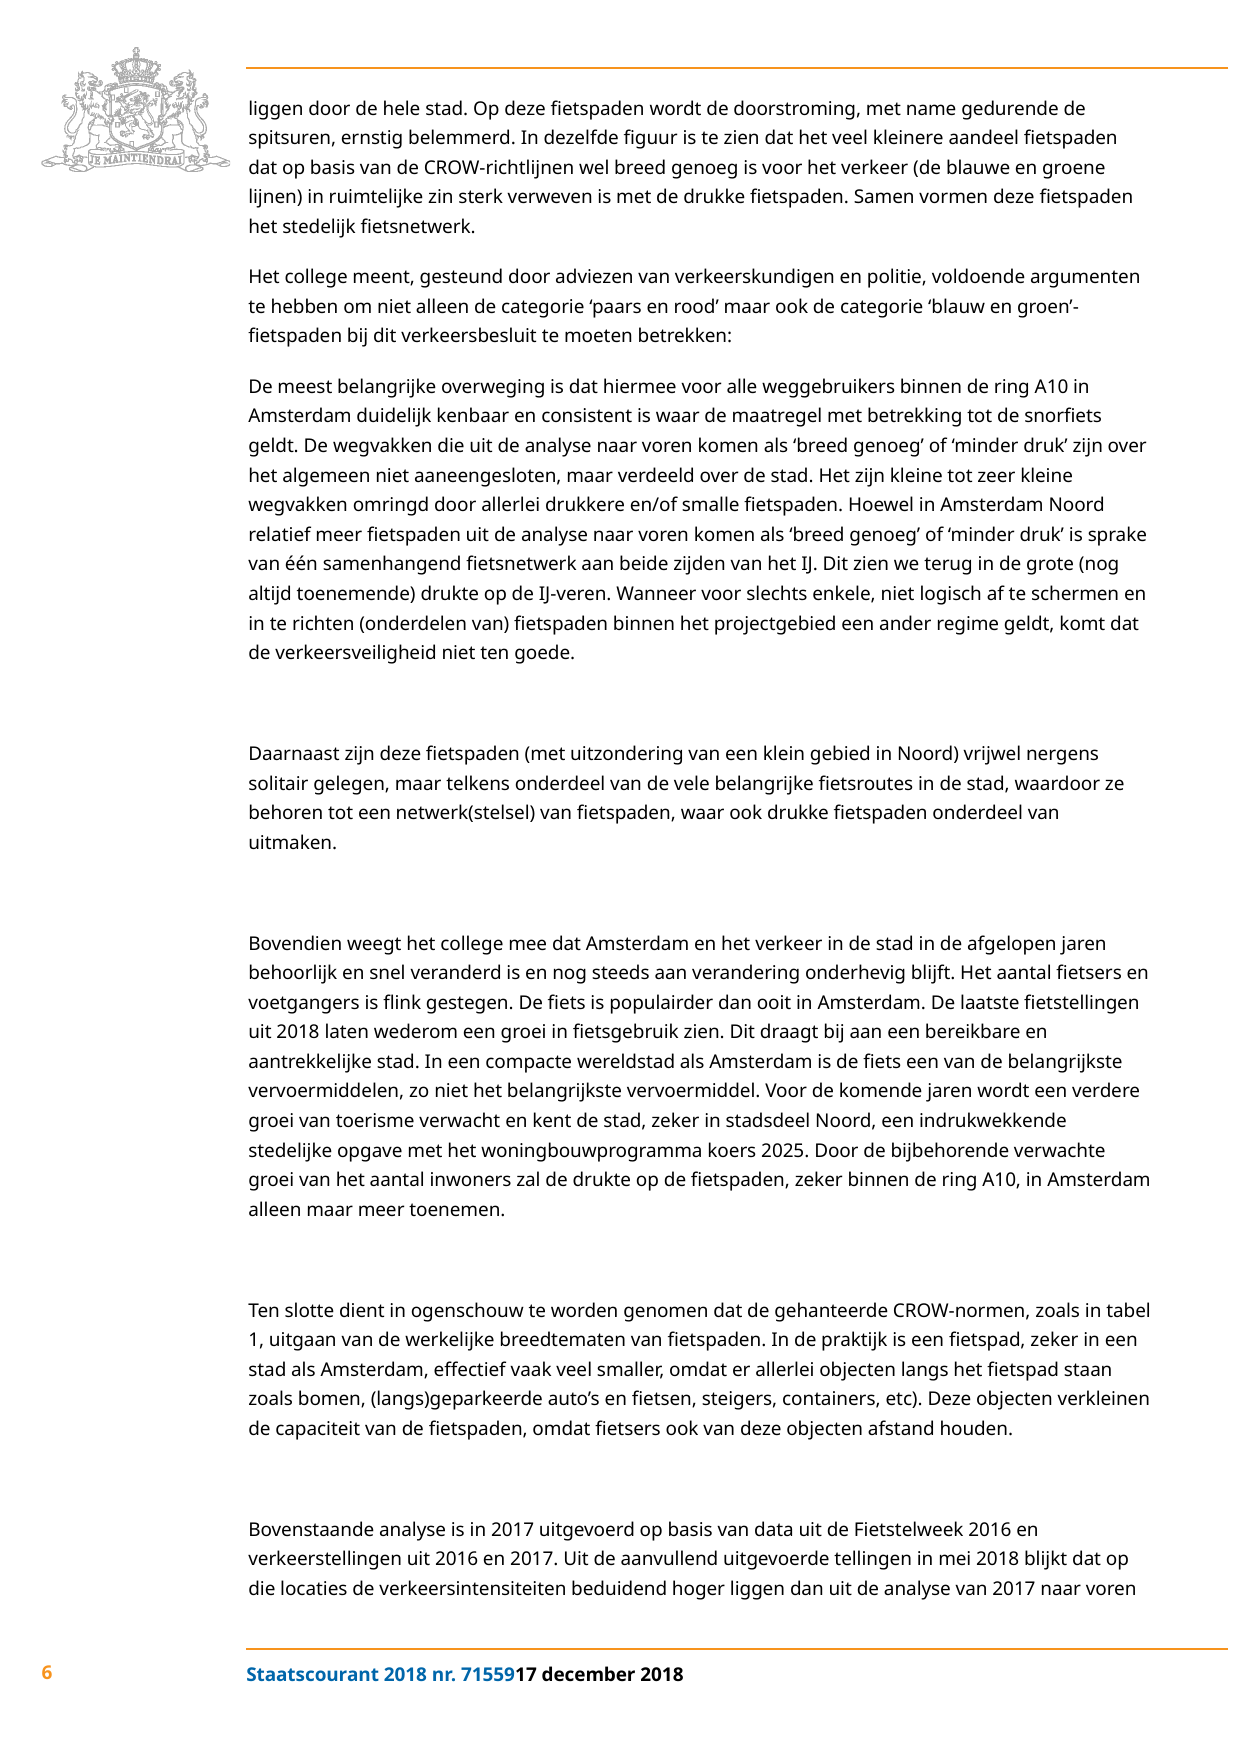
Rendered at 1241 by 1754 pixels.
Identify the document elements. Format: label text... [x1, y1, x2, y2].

text Bovendien weegt het college mee dat Amsterdam en het verkeer in de stad in de afgelopen jaren behoorlijk en snel veranderd is en nog steeds aan verandering onderhevig blijft. Het aantal fietsers en voetgangers is flink gestegen. De fiets is populairder dan ooit in Amsterdam. De laatste fietstellingen uit 2018 laten wederom een groei in fietsgebruik zien. Dit draagt bij aan een bereikbare en aantrekkelijke stad. In een compacte wereldstad als Amsterdam is de fiets een van de belangrijkste vervoermiddelen, zo niet het belangrijkste vervoermiddel. Voor de komende jaren wordt een verdere groei van toerisme verwacht en kent de stad, zeker in stadsdeel Noord, een indrukwekkende stedelijke opgave met het woningbouwprogramma koers 2025. Door de bijbehorende verwachte groei van het aantal inwoners zal de drukte op de fietspaden, zeker binnen de ring A10, in Amsterdam alleen maar meer toenemen. [248, 930, 1152, 1222]
picture [41, 47, 231, 172]
text De meest belangrijke overweging is dat hiermee voor alle weggebruikers binnen de ring A10 in Amsterdam duidelijk kenbaar en consistent is waar de maatregel met betrekking tot de snorfiets geldt. De wegvakken die uit de analyse naar voren komen als ‘breed genoeg’ of ‘minder druk’ zijn over het algemeen niet aaneengesloten, maar verdeeld over de stad. Het zijn kleine tot zeer kleine wegvakken omringd door allerlei drukkere en/of smalle fietspaden. Hoewel in Amsterdam Noord relatief meer fietspaden uit de analyse naar voren komen als ‘breed genoeg’ of ‘minder druk’ is sprake van één samenhangend fietsnetwerk aan beide zijden van het IJ. Dit zien we terug in de grote (nog altijd toenemende) drukte op de IJ-veren. Wanneer voor slechts enkele, niet logisch af te schermen en in te richten (onderdelen van) fietspaden binnen het projectgebied een ander regime geldt, komt dat de verkeersveiligheid niet ten goede. [248, 373, 1152, 665]
text liggen door de hele stad. Op deze fietspaden wordt de doorstroming, met name gedurende de spitsuren, ernstig belemmerd. In dezelfde figuur is te zien dat het veel kleinere aandeel fietspaden dat op basis van de CROW-richtlijnen wel breed genoeg is voor het verkeer (de blauwe en groene lijnen) in ruimtelijke zin sterk verweven is met de drukke fietspaden. Samen vormen deze fietspaden het stedelijk fietsnetwerk. [248, 95, 1152, 239]
text Het college meent, gesteund door adviezen van verkeerskundigen en politie, voldoende argumenten te hebben om niet alleen de categorie ‘paars en rood’ maar ook de categorie ‘blauw en groen’- fietspaden bij dit verkeersbesluit te moeten betrekken: [248, 263, 1152, 348]
text Bovenstaande analyse is in 2017 uitgevoerd op basis van data uit de Fietstelweek 2016 en verkeerstellingen uit 2016 en 2017. Uit de aanvullend uitgevoerde tellingen in mei 2018 blijkt dat op die locaties de verkeersintensiteiten beduidend hoger liggen dan uit de analyse van 2017 naar voren [248, 1516, 1152, 1601]
text Daarnaast zijn deze fietspaden (met uitzondering van een klein gebied in Noord) vrijwel nergens solitair gelegen, maar telkens onderdeel van de vele belangrijke fietsroutes in de stad, waardoor ze behoren tot een netwerk(stelsel) van fietspaden, waar ook drukke fietspaden onderdeel van uitmaken. [248, 740, 1152, 855]
text Ten slotte dient in ogenschouw te worden genomen dat de gehanteerde CROW-normen, zoals in tabel 1, uitgaan van de werkelijke breedtematen van fietspaden. In de praktijk is een fietspad, zeker in een stad als Amsterdam, effectief vaak veel smaller, omdat er allerlei objecten langs het fietspad staan zoals bomen, (langs)geparkeerde auto’s en fietsen, steigers, containers, etc). Deze objecten verkleinen de capaciteit van de fietspaden, omdat fietsers ook van deze objecten afstand houden. [248, 1297, 1152, 1441]
